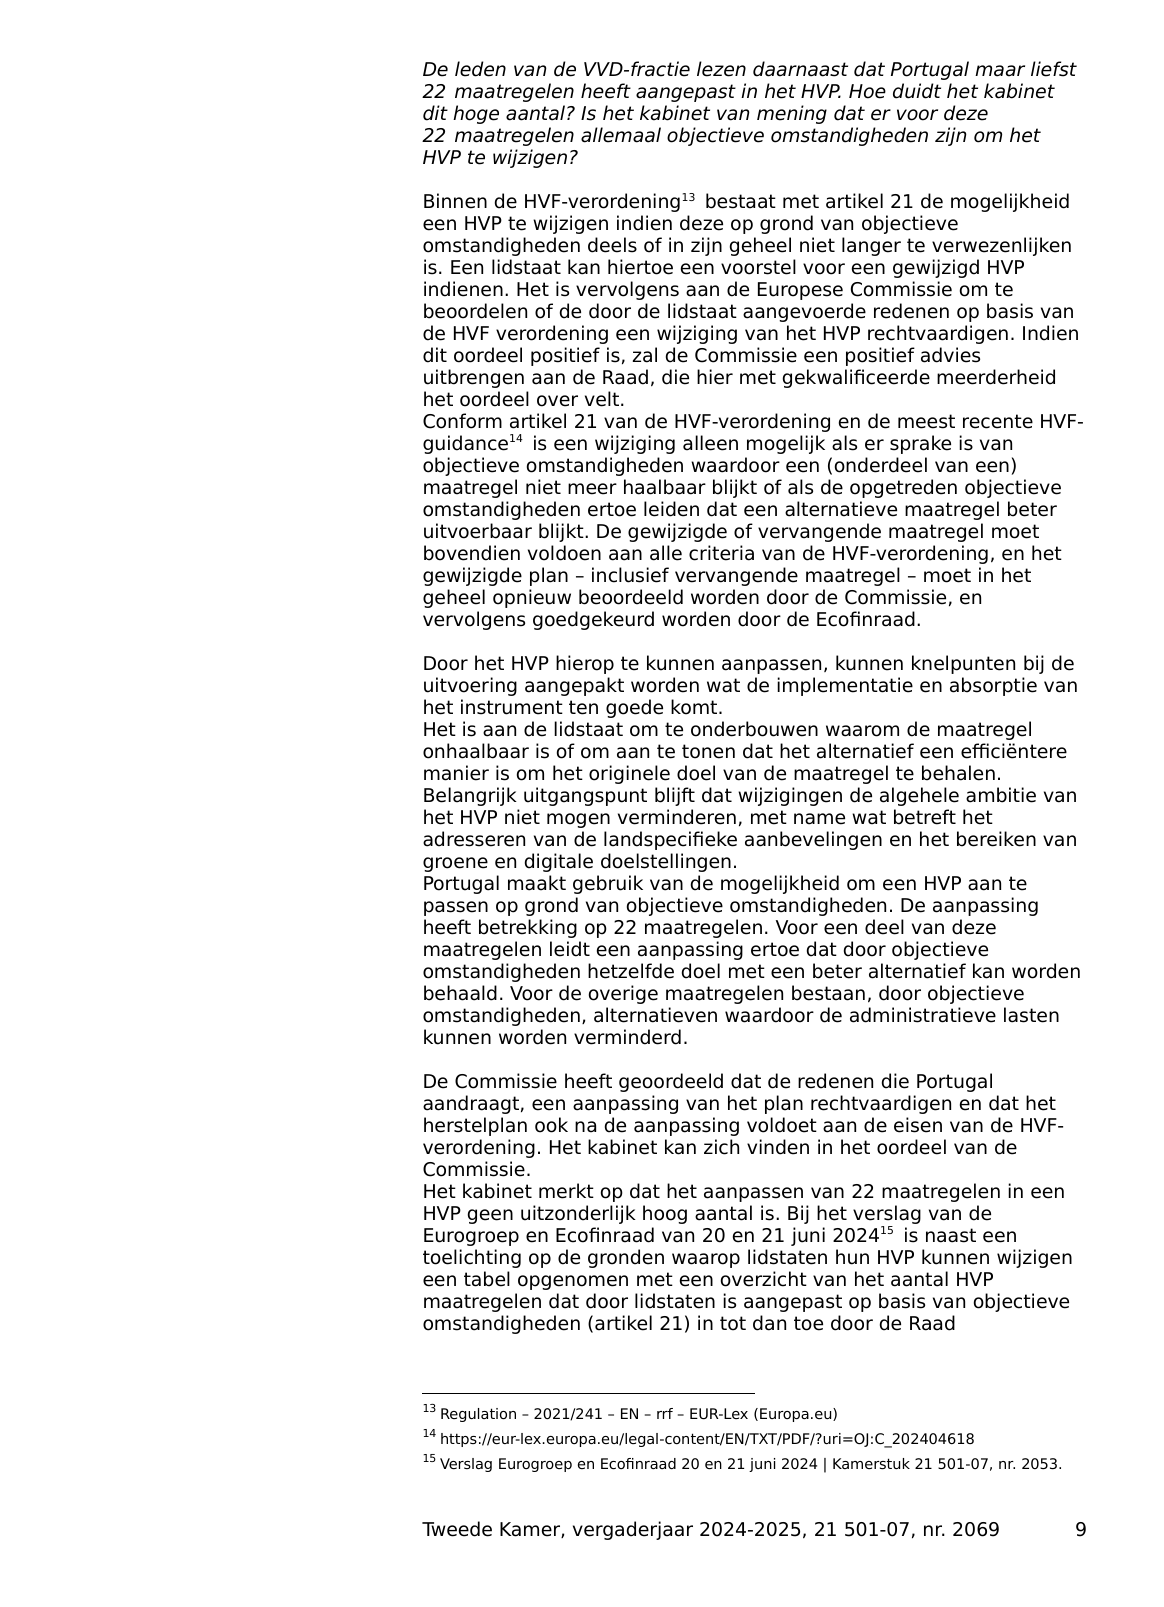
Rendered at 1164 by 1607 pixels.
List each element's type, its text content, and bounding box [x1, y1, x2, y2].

text Het is aan de lidstaat om te onderbouwen waarom de maatregel onhaalbaar is of om aan te tonen dat het alternatief een efficiëntere manier is om het originele doel van de maatregel te behalen. Belangrijk uitgangspunt blijft dat wijzigingen de algehele ambitie van het HVP niet mogen verminderen, met name wat betreft het adresseren van de landspecifieke aanbevelingen en het bereiken van groene en digitale doelstellingen. [422, 719, 1087, 873]
text https://eur-lex.europa.eu/legal-content/EN/TXT/PDF/?uri=OJ:C_202404618 [422, 1427, 1087, 1449]
text De Commissie heeft geoordeeld dat de redenen die Portugal aandraagt, een aanpassing van het plan rechtvaardigen en dat het herstelplan ook na de aanpassing voldoet aan de eisen van de HVF-verordening. Het kabinet kan zich vinden in het oordeel van de Commissie. [422, 1071, 1087, 1181]
text Verslag Eurogroep en Ecofinraad 20 en 21 juni 2024 | Kamerstuk 21 501-07, nr. 2053. [422, 1452, 1087, 1474]
text Door het HVP hierop te kunnen aanpassen, kunnen knelpunten bij de uitvoering aangepakt worden wat de implementatie en absorptie van het instrument ten goede komt. [422, 653, 1087, 719]
text Het kabinet merkt op dat het aanpassen van 22 maatregelen in een HVP geen uitzonderlijk hoog aantal is. Bij het verslag van de Eurogroep en Ecofinraad van 20 en 21 juni 2024 is naast een toelichting op de gronden waarop lidstaten hun HVP kunnen wijzigen een tabel opgenomen met een overzicht van het aantal HVP maatregelen dat door lidstaten is aangepast op basis van objectieve omstandigheden (artikel 21) in tot dan toe door de Raad [422, 1181, 1087, 1334]
text Portugal maakt gebruik van de mogelijkheid om een HVP aan te passen op grond van objectieve omstandigheden. De aanpassing heeft betrekking op 22 maatregelen. Voor een deel van deze maatregelen leidt een aanpassing ertoe dat door objectieve omstandigheden hetzelfde doel met een beter alternatief kan worden behaald. Voor de overige maatregelen bestaan, door objectieve omstandigheden, alternatieven waardoor de administratieve lasten kunnen worden verminderd. [422, 873, 1087, 1048]
text De leden van de VVD-fractie lezen daarnaast dat Portugal maar liefst 22 maatregelen heeft aangepast in het HVP. Hoe duidt het kabinet dit hoge aantal? Is het kabinet van mening dat er voor deze 22 maatregelen allemaal objectieve omstandigheden zijn om het HVP te wijzigen? [422, 59, 1087, 169]
text Binnen de HVF-verordening bestaat met artikel 21 de mogelijkheid een HVP te wijzigen indien deze op grond van objectieve omstandigheden deels of in zijn geheel niet langer te verwezenlijken is. Een lidstaat kan hiertoe een voorstel voor een gewijzigd HVP indienen. Het is vervolgens aan de Europese Commissie om te beoordelen of de door de lidstaat aangevoerde redenen op basis van de HVF verordening een wijziging van het HVP rechtvaardigen. Indien dit oordeel positief is, zal de Commissie een positief advies uitbrengen aan de Raad, die hier met gekwalificeerde meerderheid het oordeel over velt. [422, 191, 1087, 411]
text Regulation – 2021/241 – EN – rrf – EUR-Lex (Europa.eu) [422, 1402, 1087, 1424]
text Conform artikel 21 van de HVF-verordening en de meest recente HVF-guidance is een wijziging alleen mogelijk als er sprake is van objectieve omstandigheden waardoor een (onderdeel van een) maatregel niet meer haalbaar blijkt of als de opgetreden objectieve omstandigheden ertoe leiden dat een alternatieve maatregel beter uitvoerbaar blijkt. De gewijzigde of vervangende maatregel moet bovendien voldoen aan alle criteria van de HVF-verordening, en het gewijzigde plan – inclusief vervangende maatregel – moet in het geheel opnieuw beoordeeld worden door de Commissie, en vervolgens goedgekeurd worden door de Ecofinraad. [422, 411, 1087, 631]
